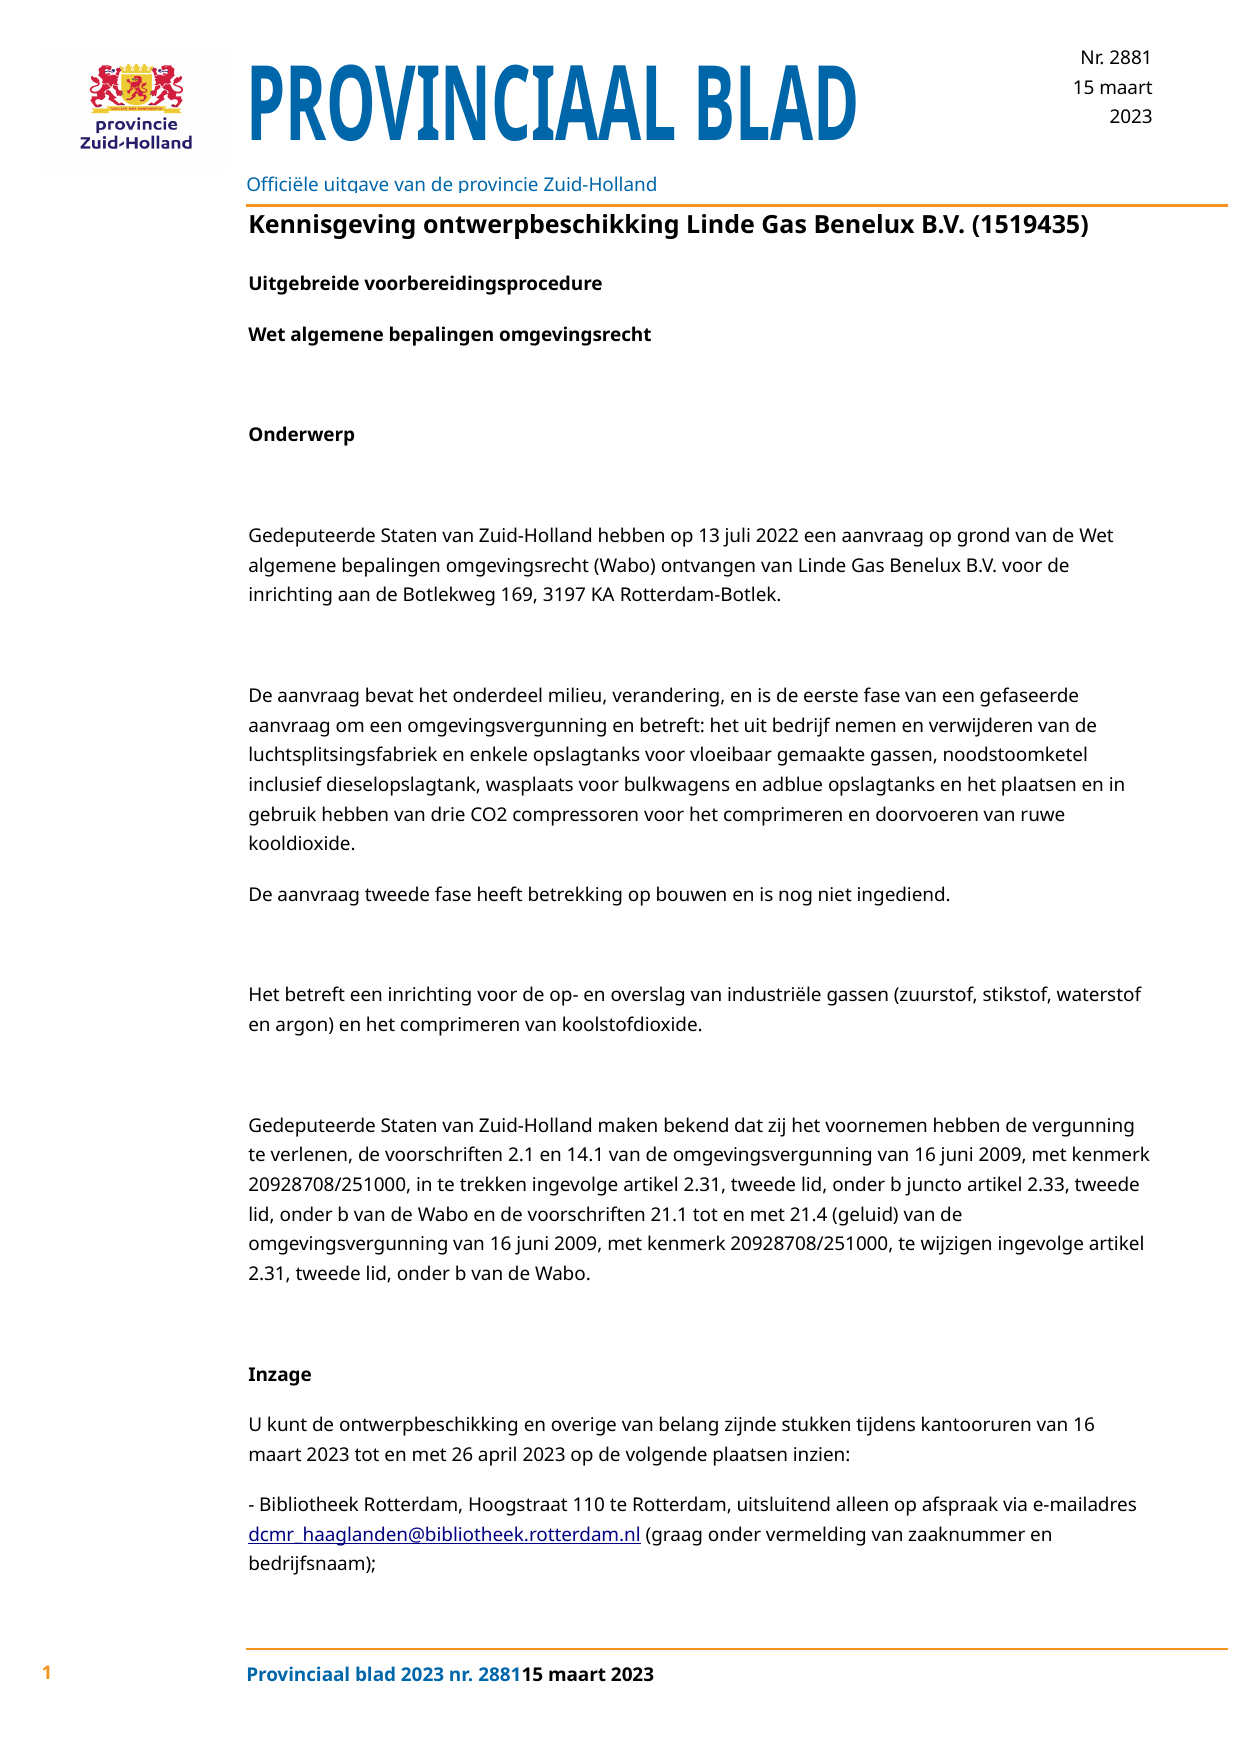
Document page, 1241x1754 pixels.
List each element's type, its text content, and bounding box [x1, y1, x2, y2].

text Onderwerp [248, 422, 1152, 447]
text Gedeputeerde Staten van Zuid-Holland hebben op 13 juli 2022 een aanvraag op grond van de Wet algemene bepalingen omgevingsrecht (Wabo) ontvangen van Linde Gas Benelux B.V. voor de inrichting aan de Botlekweg 169, 3197 KA Rotterdam-Botlek. [248, 522, 1152, 607]
text - Bibliotheek Rotterdam, Hoogstraat 110 te Rotterdam, uitsluitend alleen op afspraak via e-mailadres dcmr_haaglanden@bibliotheek.rotterdam.nl (graag onder vermelding van zaaknummer en bedrijfsnaam); [248, 1491, 1152, 1576]
text Gedeputeerde Staten van Zuid-Holland maken bekend dat zij het voornemen hebben de vergunning te verlenen, de voorschriften 2.1 en 14.1 van de omgevingsvergunning van 16 juni 2009, met kenmerk 20928708/251000, in te trekken ingevolge artikel 2.31, tweede lid, onder b juncto artikel 2.33, tweede lid, onder b van de Wabo en de voorschriften 21.1 tot en met 21.4 (geluid) van de omgevingsvergunning van 16 juni 2009, met kenmerk 20928708/251000, te wijzigen ingevolge artikel 2.31, tweede lid, onder b van de Wabo. [248, 1112, 1152, 1286]
text De aanvraag bevat het onderdeel milieu, verandering, en is de eerste fase van een gefaseerde aanvraag om een omgevingsvergunning en betreft: het uit bedrijf nemen en verwijderen van de luchtsplitsingsfabriek en enkele opslagtanks voor vloeibaar gemaakte gassen, noodstoomketel inclusief dieselopslagtank, wasplaats voor bulkwagens en adblue opslagtanks en het plaatsen en in gebruik hebben van drie CO2 compressoren voor het comprimeren en doorvoeren van ruwe kooldioxide. [248, 682, 1152, 856]
text Inzage [248, 1361, 1152, 1386]
text Uitgebreide voorbereidingsprocedure [248, 270, 1152, 296]
text U kunt de ontwerpbeschikking en overige van belang zijnde stukken tijdens kantooruren van 16 maart 2023 tot en met 26 april 2023 op de volgende plaatsen inzien: [248, 1411, 1152, 1466]
text Wet algemene bepalingen omgevingsrecht [248, 321, 1152, 346]
picture [41, 47, 231, 172]
text Het betreft een inrichting voor de op- en overslag van industriële gassen (zuurstof, stikstof, waterstof en argon) en het comprimeren van koolstofdioxide. [248, 982, 1152, 1037]
text Kennisgeving ontwerpbeschikking Linde Gas Benelux B.V. (1519435) [248, 207, 1152, 241]
text De aanvraag tweede fase heeft betrekking op bouwen en is nog niet ingediend. [248, 881, 1152, 906]
